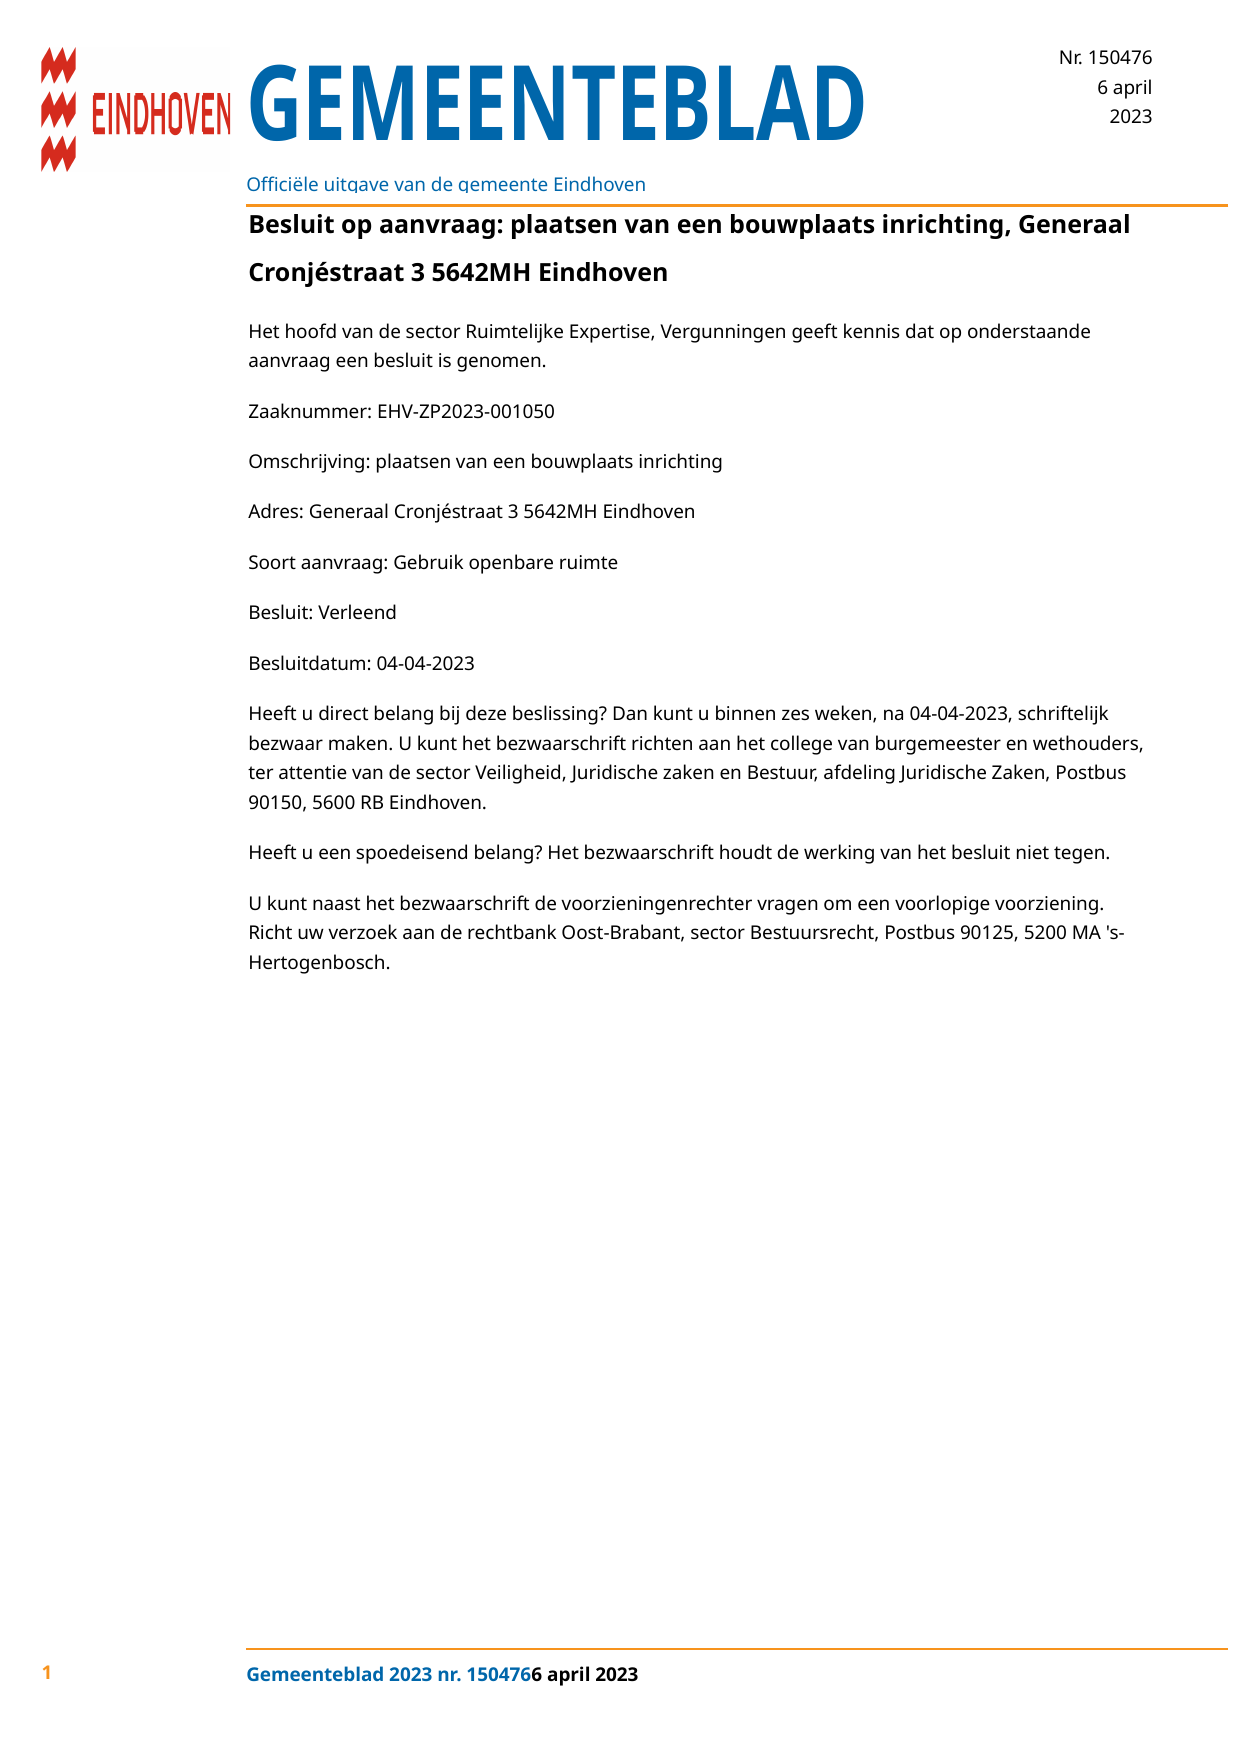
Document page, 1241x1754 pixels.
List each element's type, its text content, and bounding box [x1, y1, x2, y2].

text Omschrijving: plaatsen van een bouwplaats inrichting [248, 448, 1152, 474]
picture [41, 47, 231, 172]
text Het hoofd van de sector Ruimtelijke Expertise, Vergunningen geeft kennis dat op onderstaande aanvraag een besluit is genomen. [248, 318, 1152, 373]
text Heeft u een spoedeisend belang? Het bezwaarschrift houdt de werking van het besluit niet tegen. [248, 839, 1152, 865]
text U kunt naast het bezwaarschrift de voorzieningenrechter vragen om een voorlopige voorziening. Richt uw verzoek aan de rechtbank Oost-Brabant, sector Bestuursrecht, Postbus 90125, 5200 MA 's-Hertogenbosch. [248, 890, 1152, 975]
text Besluit op aanvraag: plaatsen van een bouwplaats inrichting, Generaal Cronjéstraat 3 5642MH Eindhoven [248, 207, 1152, 288]
text Besluit: Verleend [248, 599, 1152, 625]
text Heeft u direct belang bij deze beslissing? Dan kunt u binnen zes weken, na 04-04-2023, schriftelijk bezwaar maken. U kunt het bezwaarschrift richten aan het college van burgemeester en wethouders, ter attentie van de sector Veiligheid, Juridische zaken en Bestuur, afdeling Juridische Zaken, Postbus 90150, 5600 RB Eindhoven. [248, 700, 1152, 815]
text Adres: Generaal Cronjéstraat 3 5642MH Eindhoven [248, 499, 1152, 524]
text Soort aanvraag: Gebruik openbare ruimte [248, 549, 1152, 575]
text Zaaknummer: EHV-ZP2023-001050 [248, 398, 1152, 424]
text Besluitdatum: 04-04-2023 [248, 650, 1152, 676]
